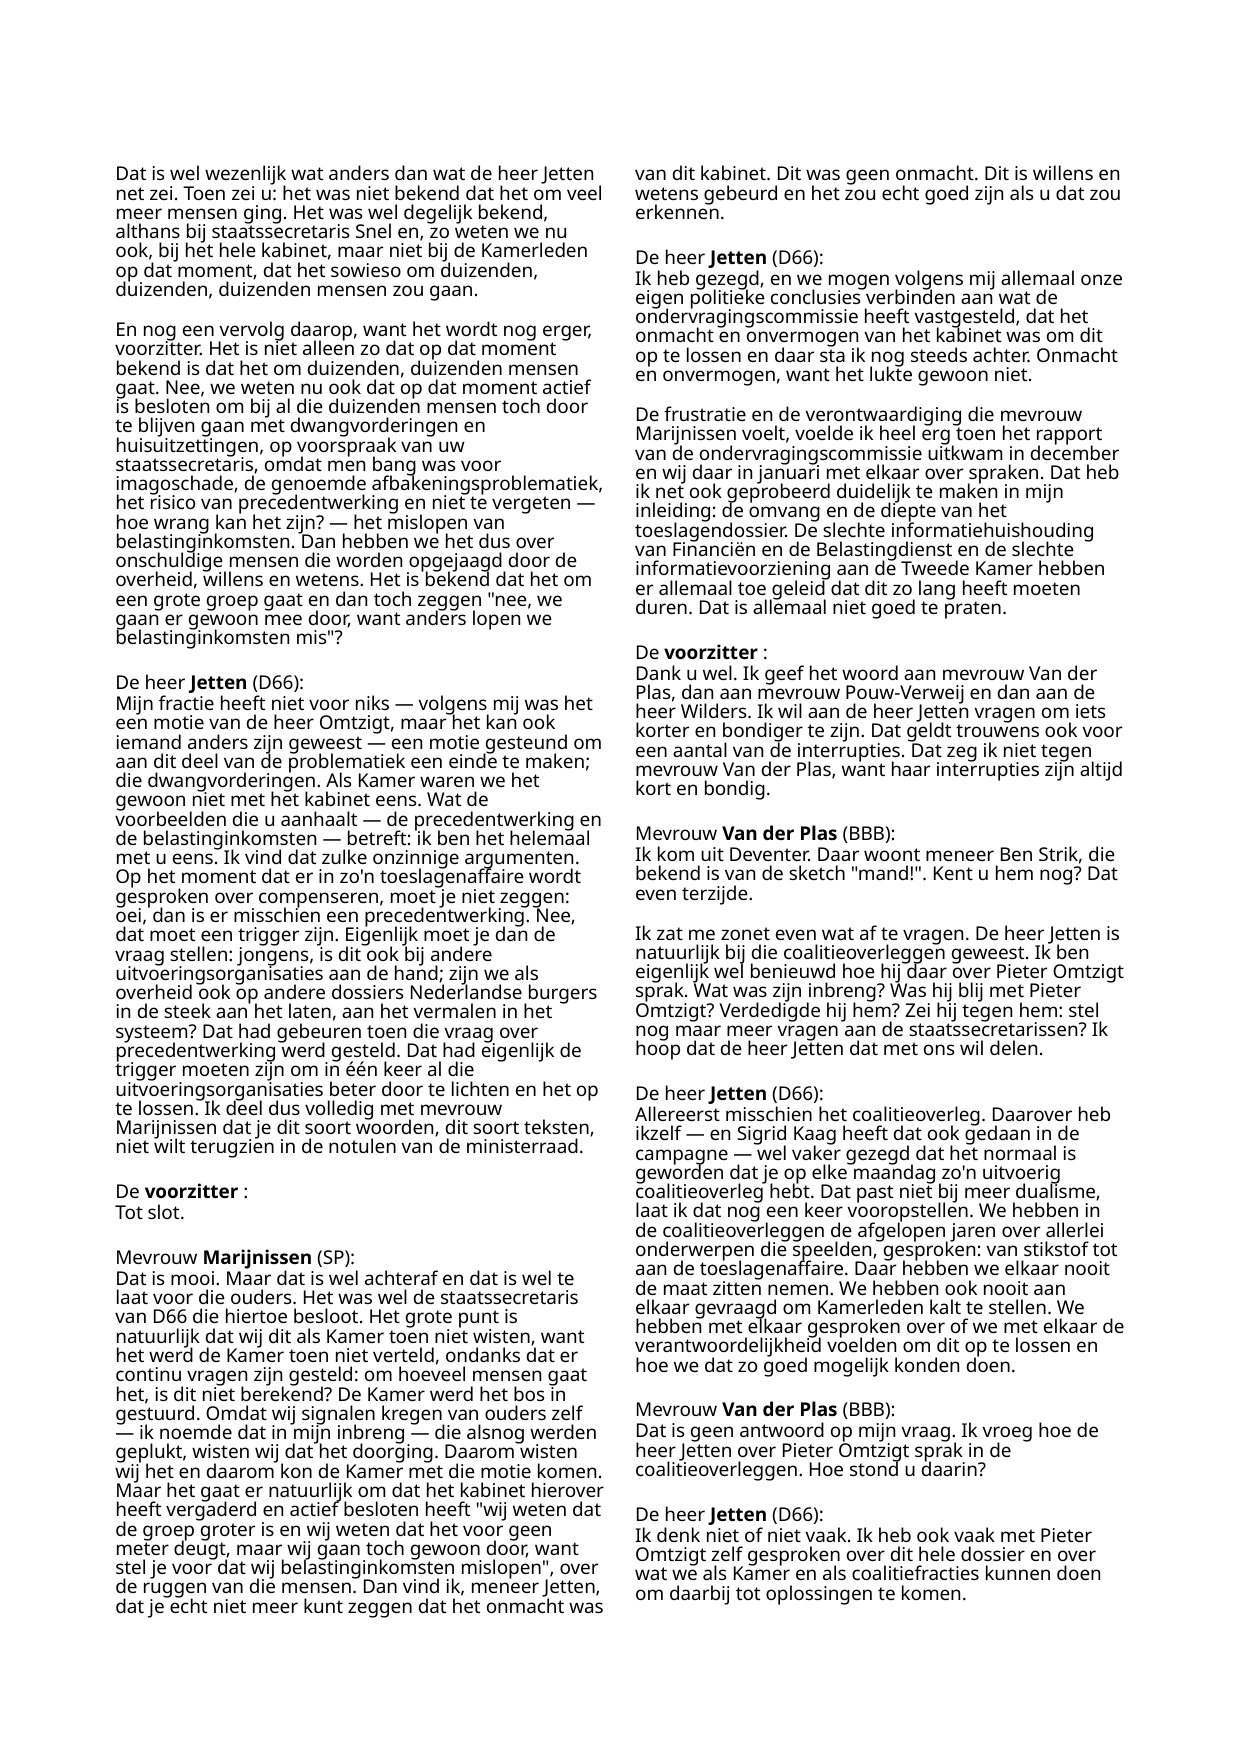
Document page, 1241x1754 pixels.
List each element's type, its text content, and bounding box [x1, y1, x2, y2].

text De voorzitter : [635, 639, 1125, 664]
text De frustratie en de verontwaardiging die mevrouw Marijnissen voelt, voelde ik heel erg toen het rapport van de ondervragingscommissie uitkwam in december en wij daar in januari met elkaar over spraken. Dat heb ik net ook geprobeerd duidelijk te maken in mijn inleiding: de omvang en de diepte van het toeslagendossier. De slechte informatiehuishouding van Financiën en de Belastingdienst en de slechte informatievoorziening aan de Tweede Kamer hebben er allemaal toe geleid dat dit zo lang heeft moeten duren. Dat is allemaal niet goed te praten. [635, 406, 1125, 618]
text Mijn fractie heeft niet voor niks — volgens mij was het een motie van de heer Omtzigt, maar het kan ook iemand anders zijn geweest — een motie gesteund om aan dit deel van de problematiek een einde te maken; die dwangvorderingen. Als Kamer waren we het gewoon niet met het kabinet eens. Wat de voorbeelden die u aanhaalt — de precedentwerking en de belastinginkomsten — betreft: ik ben het helemaal met u eens. Ik vind dat zulke onzinnige argumenten. Op het moment dat er in zo'n toeslagenaffaire wordt gesproken over compenseren, moet je niet zeggen: oei, dan is er misschien een precedentwerking. Nee, dat moet een trigger zijn. Eigenlijk moet je dan de vraag stellen: jongens, is dit ook bij andere uitvoeringsorganisaties aan de hand; zijn we als overheid ook op andere dossiers Nederlandse burgers in de steek aan het laten, aan het vermalen in het systeem? Dat had gebeuren toen die vraag over precedentwerking werd gesteld. Dat had eigenlijk de trigger moeten zijn om in één keer al die uitvoeringsorganisaties beter door te lichten en het op te lossen. Ik deel dus volledig met mevrouw Marijnissen dat je dit soort woorden, dit soort teksten, niet wilt terugzien in de notulen van de ministerraad. [115, 695, 605, 1158]
text Dat is wel wezenlijk wat anders dan wat de heer Jetten net zei. Toen zei u: het was niet bekend dat het om veel meer mensen ging. Het was wel degelijk bekend, althans bij staatssecretaris Snel en, zo weten we nu ook, bij het hele kabinet, maar niet bij de Kamerleden op dat moment, dat het sowieso om duizenden, duizenden, duizenden mensen zou gaan. [115, 165, 605, 300]
text Dank u wel. Ik geef het woord aan mevrouw Van der Plas, dan aan mevrouw Pouw-Verweij en dan aan de heer Wilders. Ik wil aan de heer Jetten vragen om iets korter en bondiger te zijn. Dat geldt trouwens ook voor een aantal van de interrupties. Dat zeg ik niet tegen mevrouw Van der Plas, want haar interrupties zijn altijd kort en bondig. [635, 664, 1125, 799]
text Mevrouw Marijnissen (SP): [115, 1244, 605, 1270]
text Allereerst misschien het coalitieoverleg. Daarover heb ikzelf — en Sigrid Kaag heeft dat ook gedaan in de campagne — wel vaker gezegd dat het normaal is geworden dat je op elke maandag zo'n uitvoerig coalitieoverleg hebt. Dat past niet bij meer dualisme, laat ik dat nog een keer vooropstellen. We hebben in de coalitieoverleggen de afgelopen jaren over allerlei onderwerpen die speelden, gesproken: van stikstof tot aan de toeslagenaffaire. Daar hebben we elkaar nooit de maat zitten nemen. We hebben ook nooit aan elkaar gevraagd om Kamerleden kalt te stellen. We hebben met elkaar gesproken over of we met elkaar de verantwoordelijkheid voelden om dit op te lossen en hoe we dat zo goed mogelijk konden doen. [635, 1106, 1125, 1376]
text Ik heb gezegd, en we mogen volgens mij allemaal onze eigen politieke conclusies verbinden aan wat de ondervragingscommissie heeft vastgesteld, dat het onmacht en onvermogen van het kabinet was om dit op te lossen en daar sta ik nog steeds achter. Onmacht en onvermogen, want het lukte gewoon niet. [635, 270, 1125, 385]
text De heer Jetten (D66): [635, 1501, 1125, 1527]
text van dit kabinet. Dit was geen onmacht. Dit is willens en wetens gebeurd en het zou echt goed zijn als u dat zou erkennen. [635, 165, 1125, 223]
text Mevrouw Van der Plas (BBB): [635, 820, 1125, 846]
text De heer Jetten (D66): [115, 669, 605, 695]
text En nog een vervolg daarop, want het wordt nog erger, voorzitter. Het is niet alleen zo dat op dat moment bekend is dat het om duizenden, duizenden mensen gaat. Nee, we weten nu ook dat op dat moment actief is besloten om bij al die duizenden mensen toch door te blijven gaan met dwangvorderingen en huisuitzettingen, op voorspraak van uw staatssecretaris, omdat men bang was voor imagoschade, de genoemde afbakeningsproblematiek, het risico van precedentwerking en niet te vergeten — hoe wrang kan het zijn? — het mislopen van belastinginkomsten. Dan hebben we het dus over onschuldige mensen die worden opgejaagd door de overheid, willens en wetens. Het is bekend dat het om een grote groep gaat en dan toch zeggen "nee, we gaan er gewoon mee door, want anders lopen we belastinginkomsten mis"? [115, 321, 605, 648]
text Dat is mooi. Maar dat is wel achteraf en dat is wel te laat voor die ouders. Het was wel de staatssecretaris van D66 die hiertoe besloot. Het grote punt is natuurlijk dat wij dit als Kamer toen niet wisten, want het werd de Kamer toen niet verteld, ondanks dat er continu vragen zijn gesteld: om hoeveel mensen gaat het, is dit niet berekend? De Kamer werd het bos in gestuurd. Omdat wij signalen kregen van ouders zelf — ik noemde dat in mijn inbreng — die alsnog werden geplukt, wisten wij dat het doorging. Daarom wisten wij het en daarom kon de Kamer met die motie komen. Maar het gaat er natuurlijk om dat het kabinet hierover heeft vergaderd en actief besloten heeft "wij weten dat de groep groter is en wij weten dat het voor geen meter deugt, maar wij gaan toch gewoon door, want stel je voor dat wij belastinginkomsten mislopen", over de ruggen van die mensen. Dan vind ik, meneer Jetten, dat je echt niet meer kunt zeggen dat het onmacht was [115, 1270, 605, 1617]
text De heer Jetten (D66): [635, 1080, 1125, 1106]
text De voorzitter : [115, 1178, 605, 1204]
text Ik denk niet of niet vaak. Ik heb ook vaak met Pieter Omtzigt zelf gesproken over dit hele dossier en over wat we als Kamer en als coalitiefracties kunnen doen om daarbij tot oplossingen te komen. [635, 1527, 1125, 1604]
text Ik kom uit Deventer. Daar woont meneer Ben Strik, die bekend is van de sketch "mand!". Kent u hem nog? Dat even terzijde. [635, 846, 1125, 904]
text Mevrouw Van der Plas (BBB): [635, 1397, 1125, 1422]
text Tot slot. [115, 1204, 605, 1223]
text Ik zat me zonet even wat af te vragen. De heer Jetten is natuurlijk bij die coalitieoverleggen geweest. Ik ben eigenlijk wel benieuwd hoe hij daar over Pieter Omtzigt sprak. Wat was zijn inbreng? Was hij blij met Pieter Omtzigt? Verdedigde hij hem? Zei hij tegen hem: stel nog maar meer vragen aan de staatssecretarissen? Ik hoop dat de heer Jetten dat met ons wil delen. [635, 924, 1125, 1059]
text Dat is geen antwoord op mijn vraag. Ik vroeg hoe de heer Jetten over Pieter Omtzigt sprak in de coalitieoverleggen. Hoe stond u daarin? [635, 1422, 1125, 1480]
text De heer Jetten (D66): [635, 244, 1125, 270]
